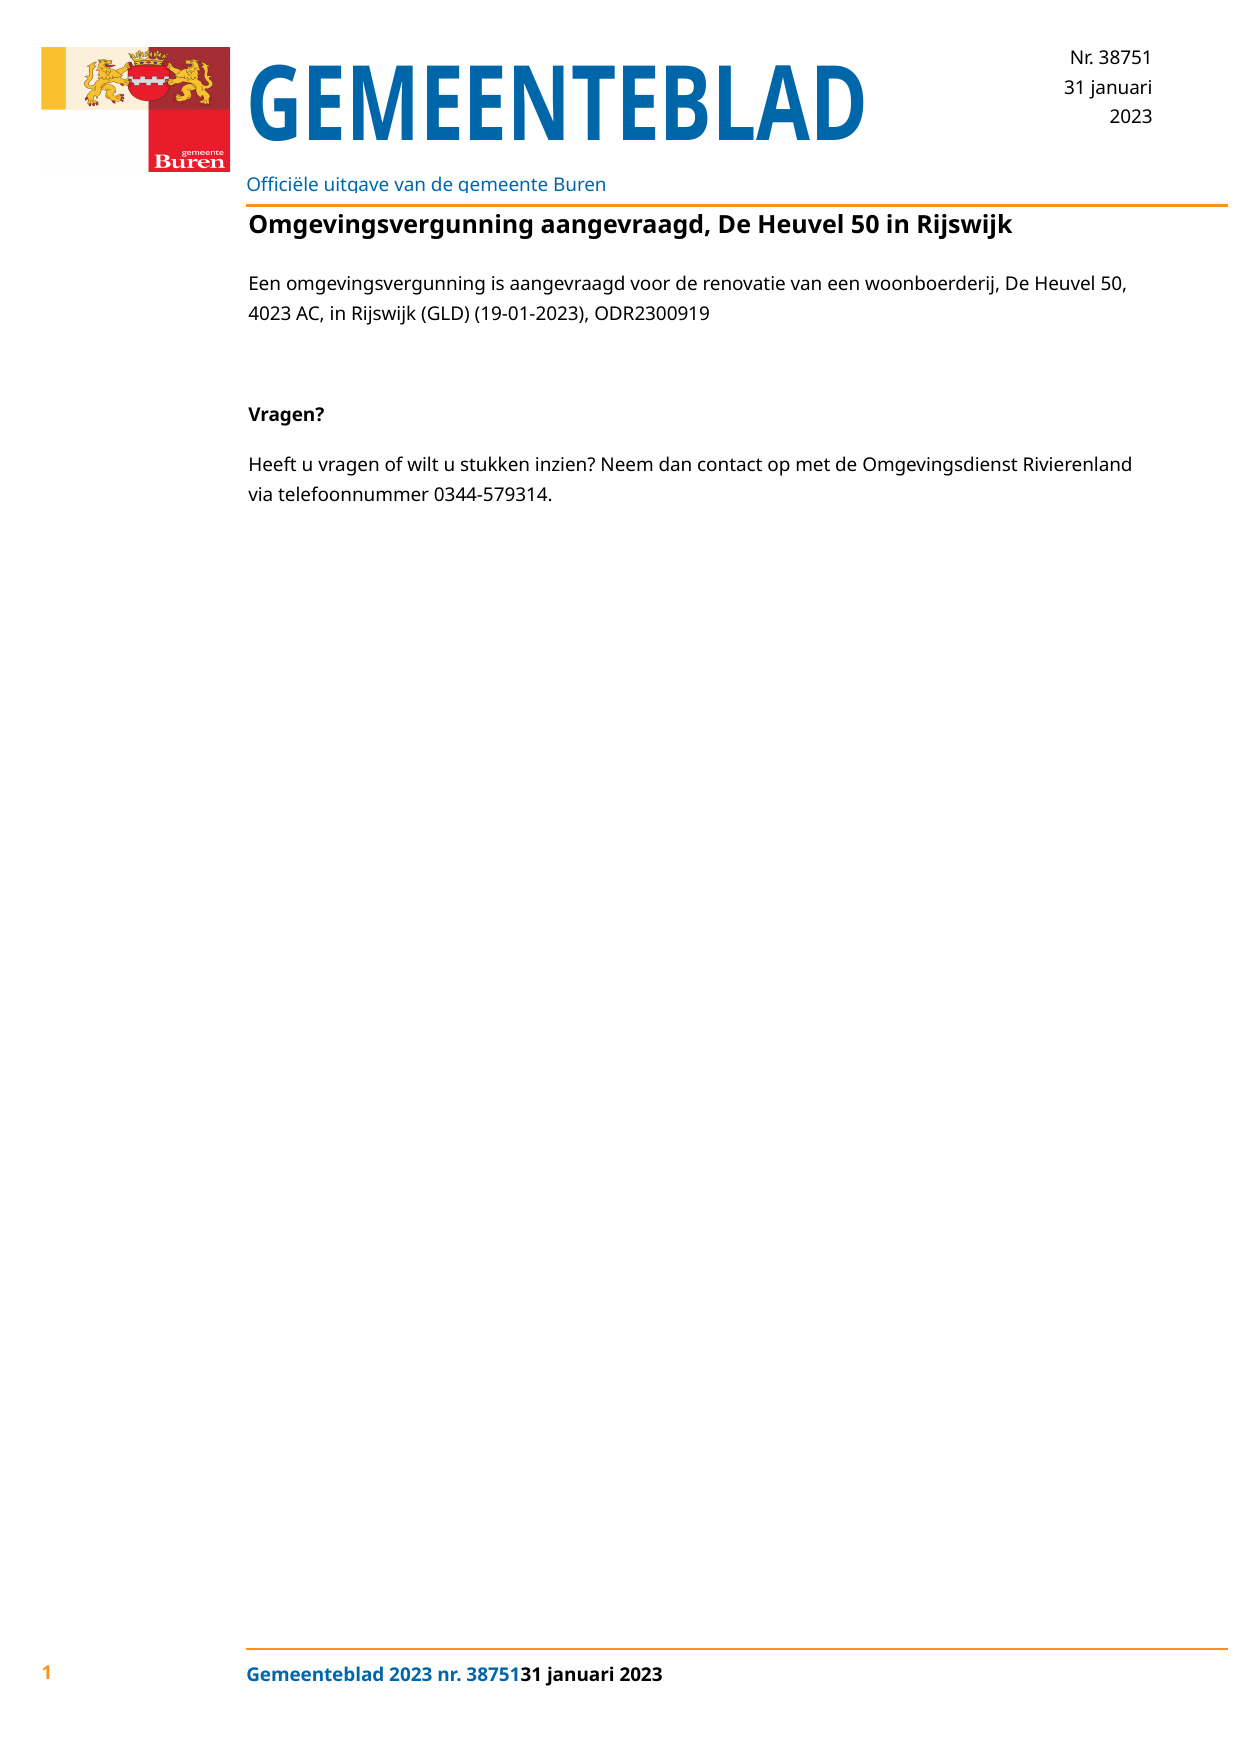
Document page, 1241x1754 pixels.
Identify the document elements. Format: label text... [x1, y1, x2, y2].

picture [41, 47, 231, 172]
text Omgevingsvergunning aangevraagd, De Heuvel 50 in Rijswijk [248, 207, 1152, 241]
text Vragen? [248, 401, 1152, 426]
text Heeft u vragen of wilt u stukken inzien? Neem dan contact op met de Omgevingsdienst Rivierenland via telefoonnummer 0344-579314. [248, 451, 1152, 506]
text Een omgevingsvergunning is aangevraagd voor de renovatie van een woonboerderij, De Heuvel 50, 4023 AC, in Rijswijk (GLD) (19-01-2023), ODR2300919 [248, 270, 1152, 326]
